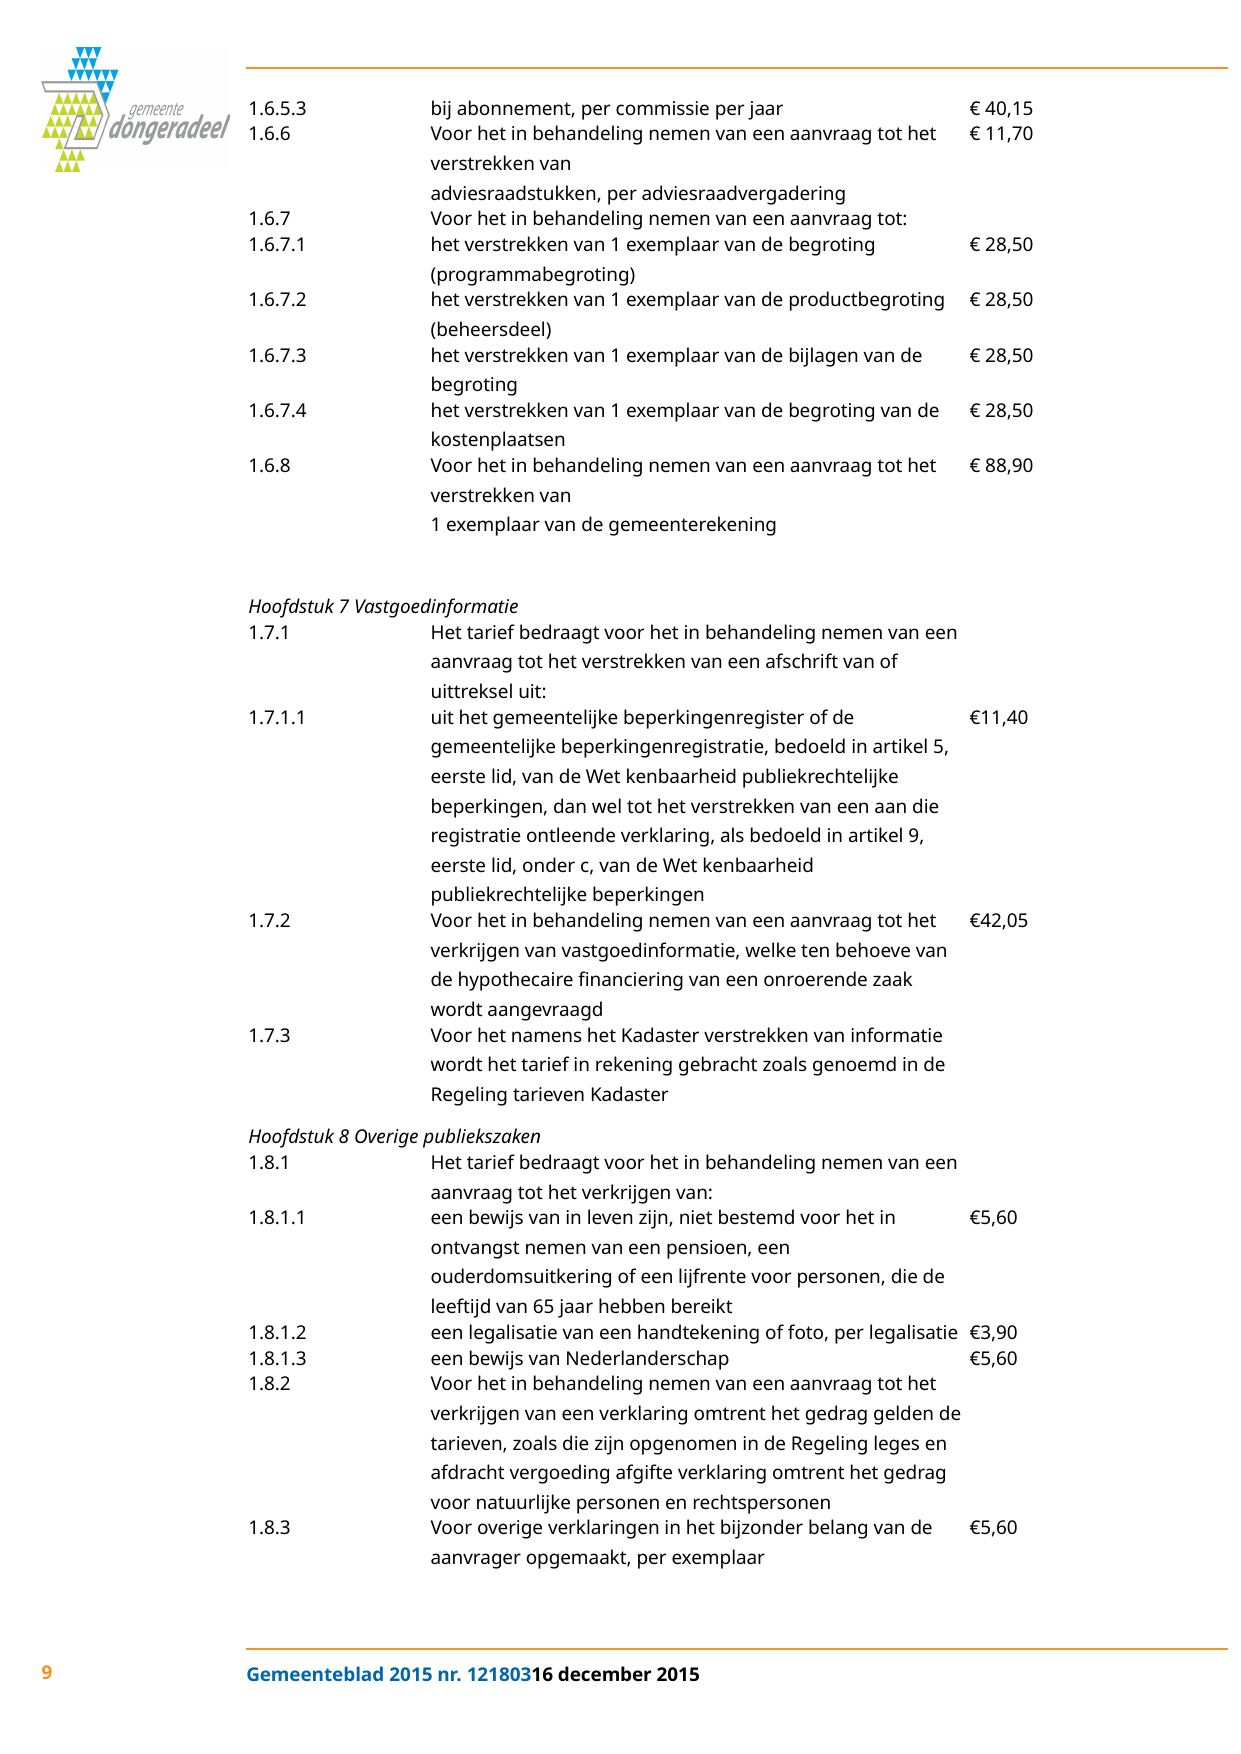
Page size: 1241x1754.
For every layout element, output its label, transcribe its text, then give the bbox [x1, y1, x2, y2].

table_cell 1.7.3 [248, 1022, 430, 1107]
table_cell 1.6.8 [248, 453, 430, 537]
picture [41, 47, 231, 172]
table_cell het verstrekken van 1 exemplaar van de begroting van de kostenplaatsen [430, 397, 969, 452]
table_cell 1.8.1.2 [248, 1319, 430, 1345]
table_cell Voor het in behandeling nemen van een aanvraag tot: [430, 205, 969, 231]
table_cell Voor het namens het Kadaster verstrekken van informatie wordt het tarief in rekening gebracht zoals genoemd in de Regeling tarieven Kadaster [430, 1022, 969, 1107]
table_cell 1.6.7.2 [248, 286, 430, 342]
table_cell € 11,70 [969, 121, 1152, 205]
table_cell € 28,50 [969, 342, 1152, 397]
table_cell 1.6.7.3 [248, 342, 430, 397]
text Hoofdstuk 8 Overige publiekszaken [248, 1123, 1152, 1149]
table_cell € 28,50 [969, 231, 1152, 286]
table_header [969, 1149, 1152, 1204]
table_cell €3,90 [969, 1319, 1152, 1345]
table_cell Voor overige verklaringen in het bijzonder belang van de aanvrager opgemaakt, per exemplaar [430, 1515, 969, 1570]
table_cell bij abonnement, per commissie per jaar [430, 95, 969, 121]
table_cell € 28,50 [969, 286, 1152, 342]
text Hoofdstuk 7 Vastgoedinformatie [248, 593, 1152, 619]
picture [99, 72, 104, 80]
table_cell 1.8.2 [248, 1371, 430, 1514]
table_cell €5,60 [969, 1515, 1152, 1570]
table_cell 1.8.1.3 [248, 1345, 430, 1371]
table_cell €42,05 [969, 907, 1152, 1022]
table_cell 1.6.6 [248, 121, 430, 205]
table_header 1.8.1 [248, 1149, 430, 1204]
table_header 1.7.1 [248, 619, 430, 704]
table_cell €11,40 [969, 704, 1152, 907]
table_cell een legalisatie van een handtekening of foto, per legalisatie [430, 1319, 969, 1345]
table_cell het verstrekken van 1 exemplaar van de begroting (programmabegroting) [430, 231, 969, 286]
table_cell € 88,90 [969, 453, 1152, 537]
table_cell 1.7.2 [248, 907, 430, 1022]
picture [107, 73, 113, 80]
table_cell 1.8.3 [248, 1515, 430, 1570]
table_header Het tarief bedraagt voor het in behandeling nemen van een aanvraag tot het verkrijgen van: [430, 1149, 969, 1204]
table_cell 1.6.7.1 [248, 231, 430, 286]
table_cell het verstrekken van 1 exemplaar van de bijlagen van de begroting [430, 342, 969, 397]
table_header [969, 619, 1152, 704]
table_cell het verstrekken van 1 exemplaar van de productbegroting (beheersdeel) [430, 286, 969, 342]
table_header Het tarief bedraagt voor het in behandeling nemen van een aanvraag tot het verstrekken van een afschrift van of uittreksel uit: [430, 619, 969, 704]
table_cell 1.6.7 [248, 205, 430, 231]
table_cell [969, 1371, 1152, 1514]
table_cell een bewijs van Nederlanderschap [430, 1345, 969, 1371]
table_cell €5,60 [969, 1205, 1152, 1319]
table_cell Voor het in behandeling nemen van een aanvraag tot het verstrekken van 1 exemplaar van de gemeenterekening [430, 453, 969, 537]
table_cell Voor het in behandeling nemen van een aanvraag tot het verkrijgen van een verklaring omtrent het gedrag gelden de tarieven, zoals die zijn opgenomen in de Regeling leges en afdracht vergoeding afgifte verklaring omtrent het gedrag voor natuurlijke personen en rechtspersonen [430, 1371, 969, 1514]
table_cell [969, 205, 1152, 231]
table_cell Voor het in behandeling nemen van een aanvraag tot het verkrijgen van vastgoedinformatie, welke ten behoeve van de hypothecaire financiering van een onroerende zaak wordt aangevraagd [430, 907, 969, 1022]
table_cell €5,60 [969, 1345, 1152, 1371]
table_cell een bewijs van in leven zijn, niet bestemd voor het in ontvangst nemen van een pensioen, een ouderdomsuitkering of een lijfrente voor personen, die de leeftijd van 65 jaar hebben bereikt [430, 1205, 969, 1319]
table_cell € 28,50 [969, 397, 1152, 452]
table_cell uit het gemeentelijke beperkingenregister of de gemeentelijke beperkingenregistratie, bedoeld in artikel 5, eerste lid, van de Wet kenbaarheid publiekrechtelijke beperkingen, dan wel tot het verstrekken van een aan die registratie ontleende verklaring, als bedoeld in artikel 9, eerste lid, onder c, van de Wet kenbaarheid publiekrechtelijke beperkingen [430, 704, 969, 907]
table_cell € 40,15 [969, 95, 1152, 121]
table_cell Voor het in behandeling nemen van een aanvraag tot het verstrekken van adviesraadstukken, per adviesraadvergadering [430, 121, 969, 205]
table_cell 1.6.5.3 [248, 95, 430, 121]
table_cell 1.7.1.1 [248, 704, 430, 907]
table_cell 1.6.7.4 [248, 397, 430, 452]
table_cell 1.8.1.1 [248, 1205, 430, 1319]
table_cell [969, 1022, 1152, 1107]
